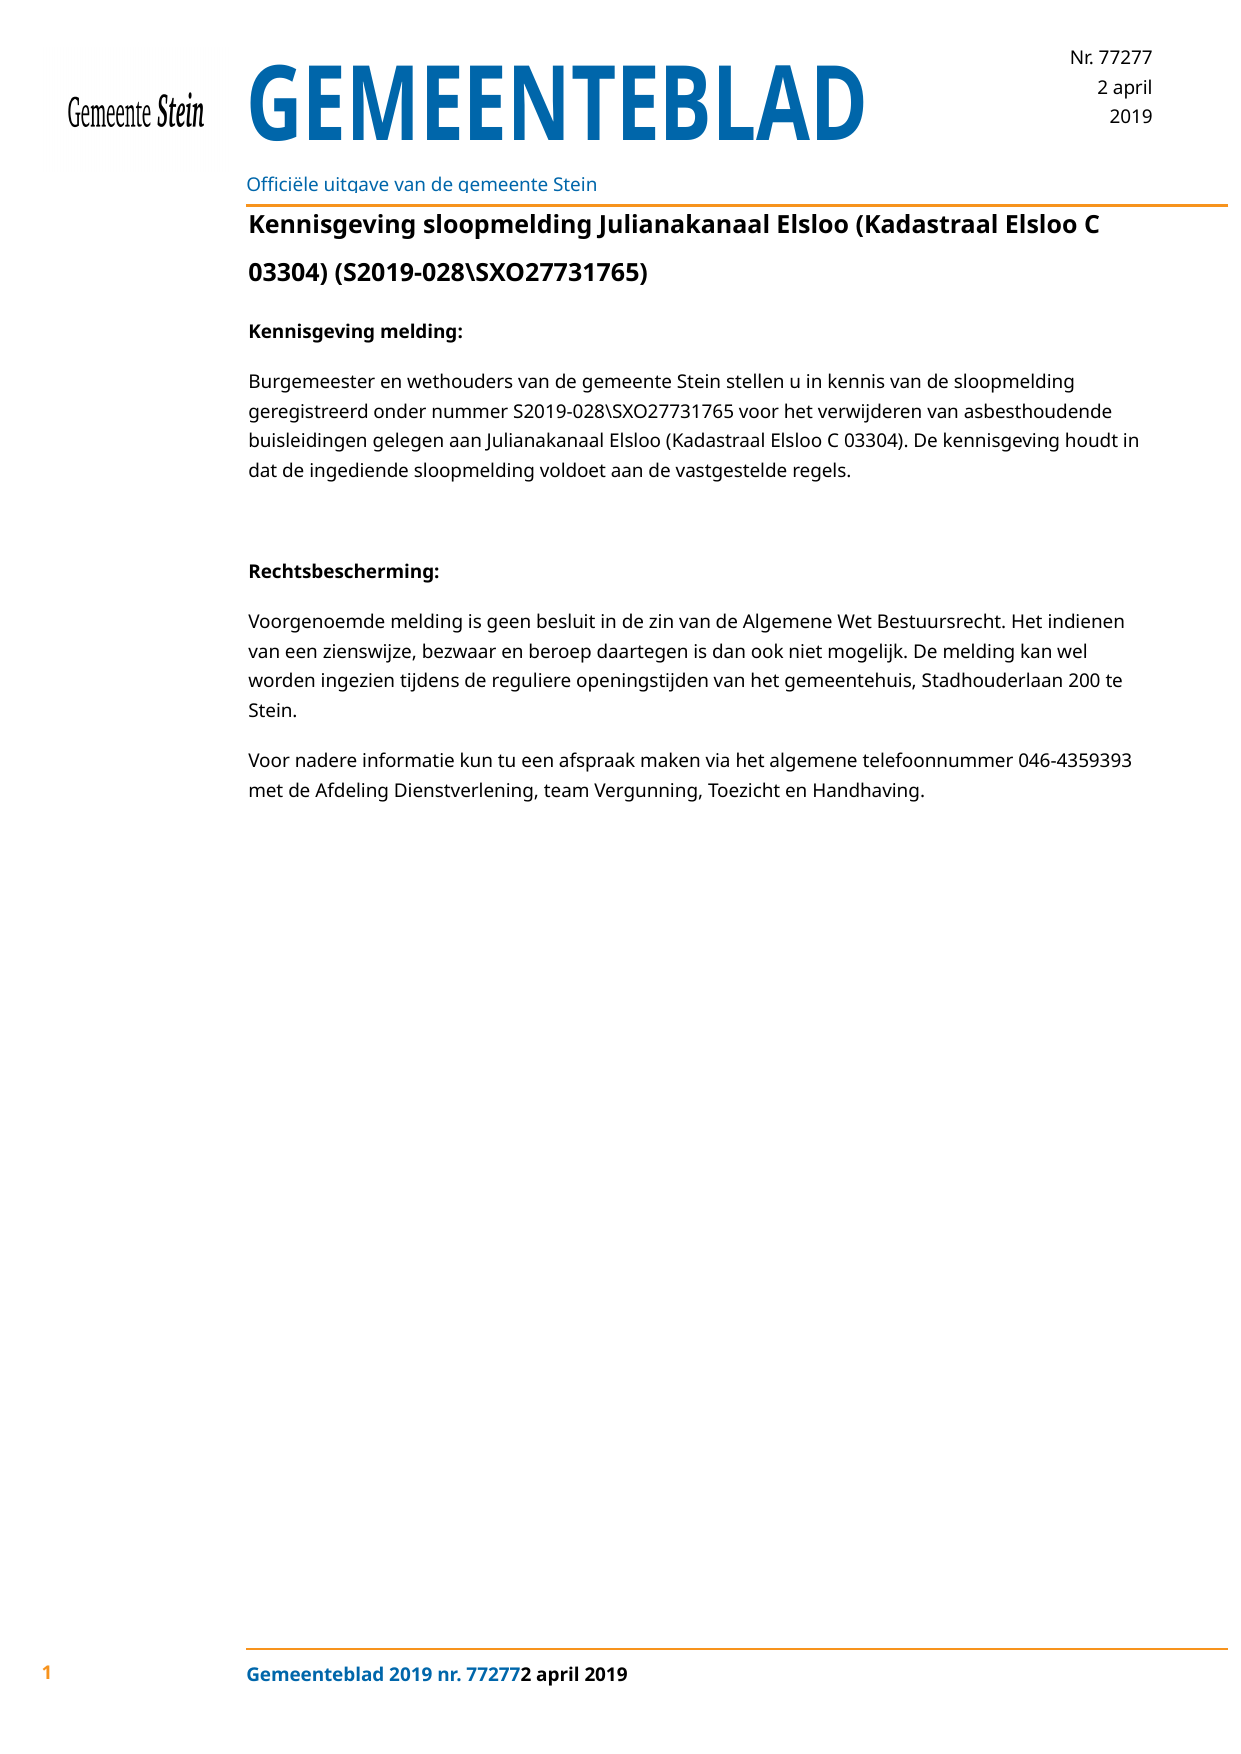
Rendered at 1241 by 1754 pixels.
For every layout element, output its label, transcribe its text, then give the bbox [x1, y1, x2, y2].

text Voor nadere informatie kun tu een afspraak maken via het algemene telefoonnummer 046-4359393 met de Afdeling Dienstverlening, team Vergunning, Toezicht en Handhaving. [248, 747, 1152, 803]
text Kennisgeving sloopmelding Julianakanaal Elsloo (Kadastraal Elsloo C 03304) (S2019-028\SXO27731765) [248, 207, 1152, 288]
picture [41, 47, 231, 172]
text Rechtsbescherming: [248, 558, 1152, 584]
text Voorgenoemde melding is geen besluit in de zin van de Algemene Wet Bestuursrecht. Het indienen van een zienswijze, bezwaar en beroep daartegen is dan ook niet mogelijk. De melding kan wel worden ingezien tijdens de reguliere openingstijden van het gemeentehuis, Stadhouderlaan 200 te Stein. [248, 608, 1152, 723]
text Kennisgeving melding: [248, 318, 1152, 344]
text Burgemeester en wethouders van de gemeente Stein stellen u in kennis van de sloopmelding geregistreerd onder nummer S2019-028\SXO27731765 voor het verwijderen van asbesthoudende buisleidingen gelegen aan Julianakanaal Elsloo (Kadastraal Elsloo C 03304). De kennisgeving houdt in dat de ingediende sloopmelding voldoet aan de vastgestelde regels. [248, 368, 1152, 483]
